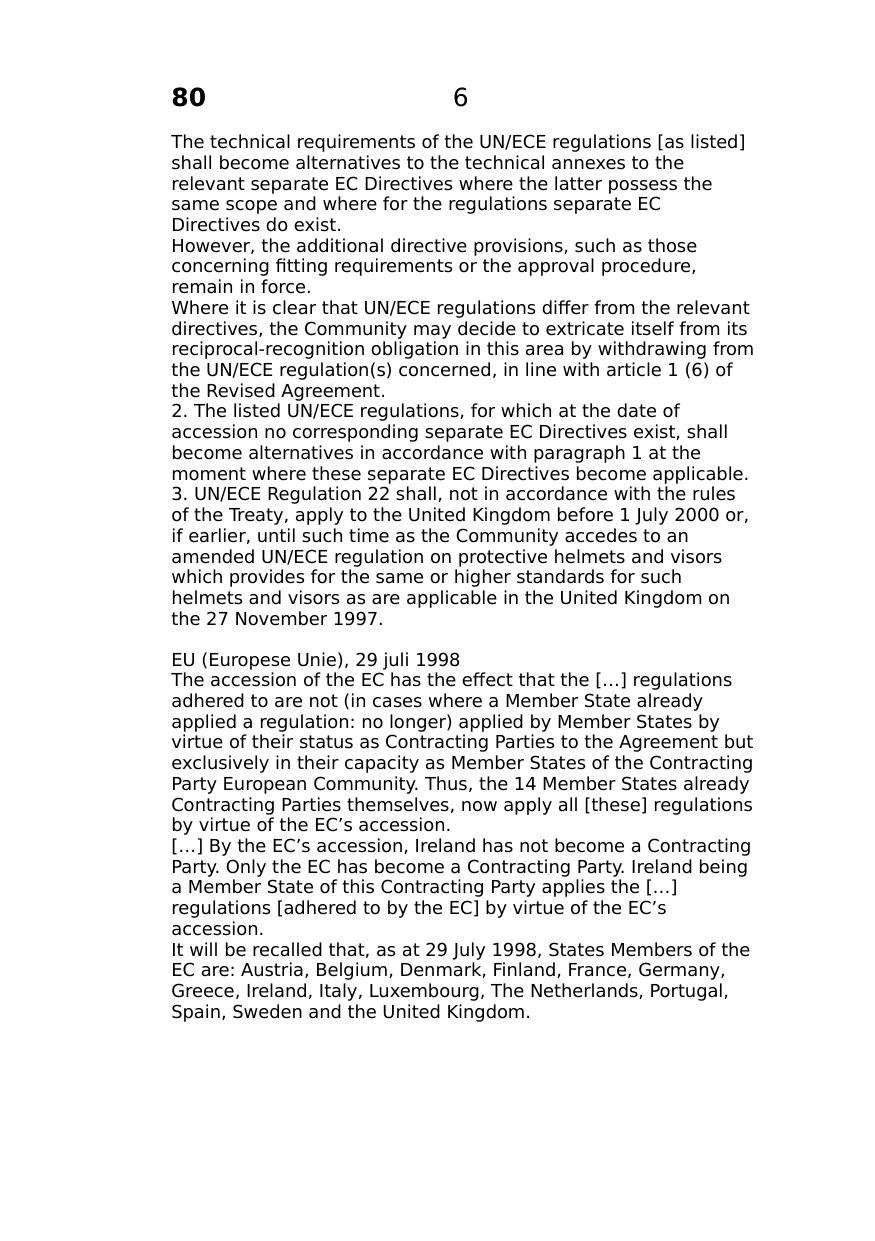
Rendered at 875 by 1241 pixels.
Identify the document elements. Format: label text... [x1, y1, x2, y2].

text Where it is clear that UN/ECE regulations differ from the relevant directives, the Community may decide to extricate itself from its reciprocal-recognition obligation in this area by withdrawing from the UN/ECE regulation(s) concerned, in line with article 1 (6) of the Revised Agreement. [171, 298, 756, 401]
text 2. The listed UN/ECE regulations, for which at the date of accession no corresponding separate EC Directives exist, shall become alternatives in accordance with paragraph 1 at the moment where these separate EC Directives become applicable. [171, 401, 756, 484]
text The accession of the EC has the effect that the […] regulations adhered to are not (in cases where a Member State already applied a regulation: no longer) applied by Member States by virtue of their status as Contracting Parties to the Agreement but exclusively in their capacity as Member States of the Contracting Party European Community. Thus, the 14 Member States already Contracting Parties themselves, now apply all [these] regulations by virtue of the EC’s accession. [171, 670, 756, 836]
text The technical requirements of the UN/ECE regulations [as listed] shall become alternatives to the technical annexes to the relevant separate EC Directives where the latter possess the same scope and where for the regulations separate EC Directives do exist. [171, 132, 756, 236]
text EU (Europese Unie), 29 juli 1998 [171, 649, 756, 670]
text However, the additional directive provisions, such as those concerning fitting requirements or the approval procedure, remain in force. [171, 236, 756, 298]
text 3. UN/ECE Regulation 22 shall, not in accordance with the rules of the Treaty, apply to the United Kingdom before 1 July 2000 or, if earlier, until such time as the Community accedes to an amended UN/ECE regulation on protective helmets and visors which provides for the same or higher standards for such helmets and visors as are applicable in the United Kingdom on the 27 November 1997. [171, 484, 756, 629]
text […] By the EC’s accession, Ireland has not become a Contracting Party. Only the EC has become a Contracting Party. Ireland being a Member State of this Contracting Party applies the […] regulations [adhered to by the EC] by virtue of the EC’s accession. [171, 836, 756, 939]
text It will be recalled that, as at 29 July 1998, States Members of the EC are: Austria, Belgium, Denmark, Finland, France, Germany, Greece, Ireland, Italy, Luxembourg, The Netherlands, Portugal, Spain, Sweden and the United Kingdom. [171, 939, 756, 1022]
